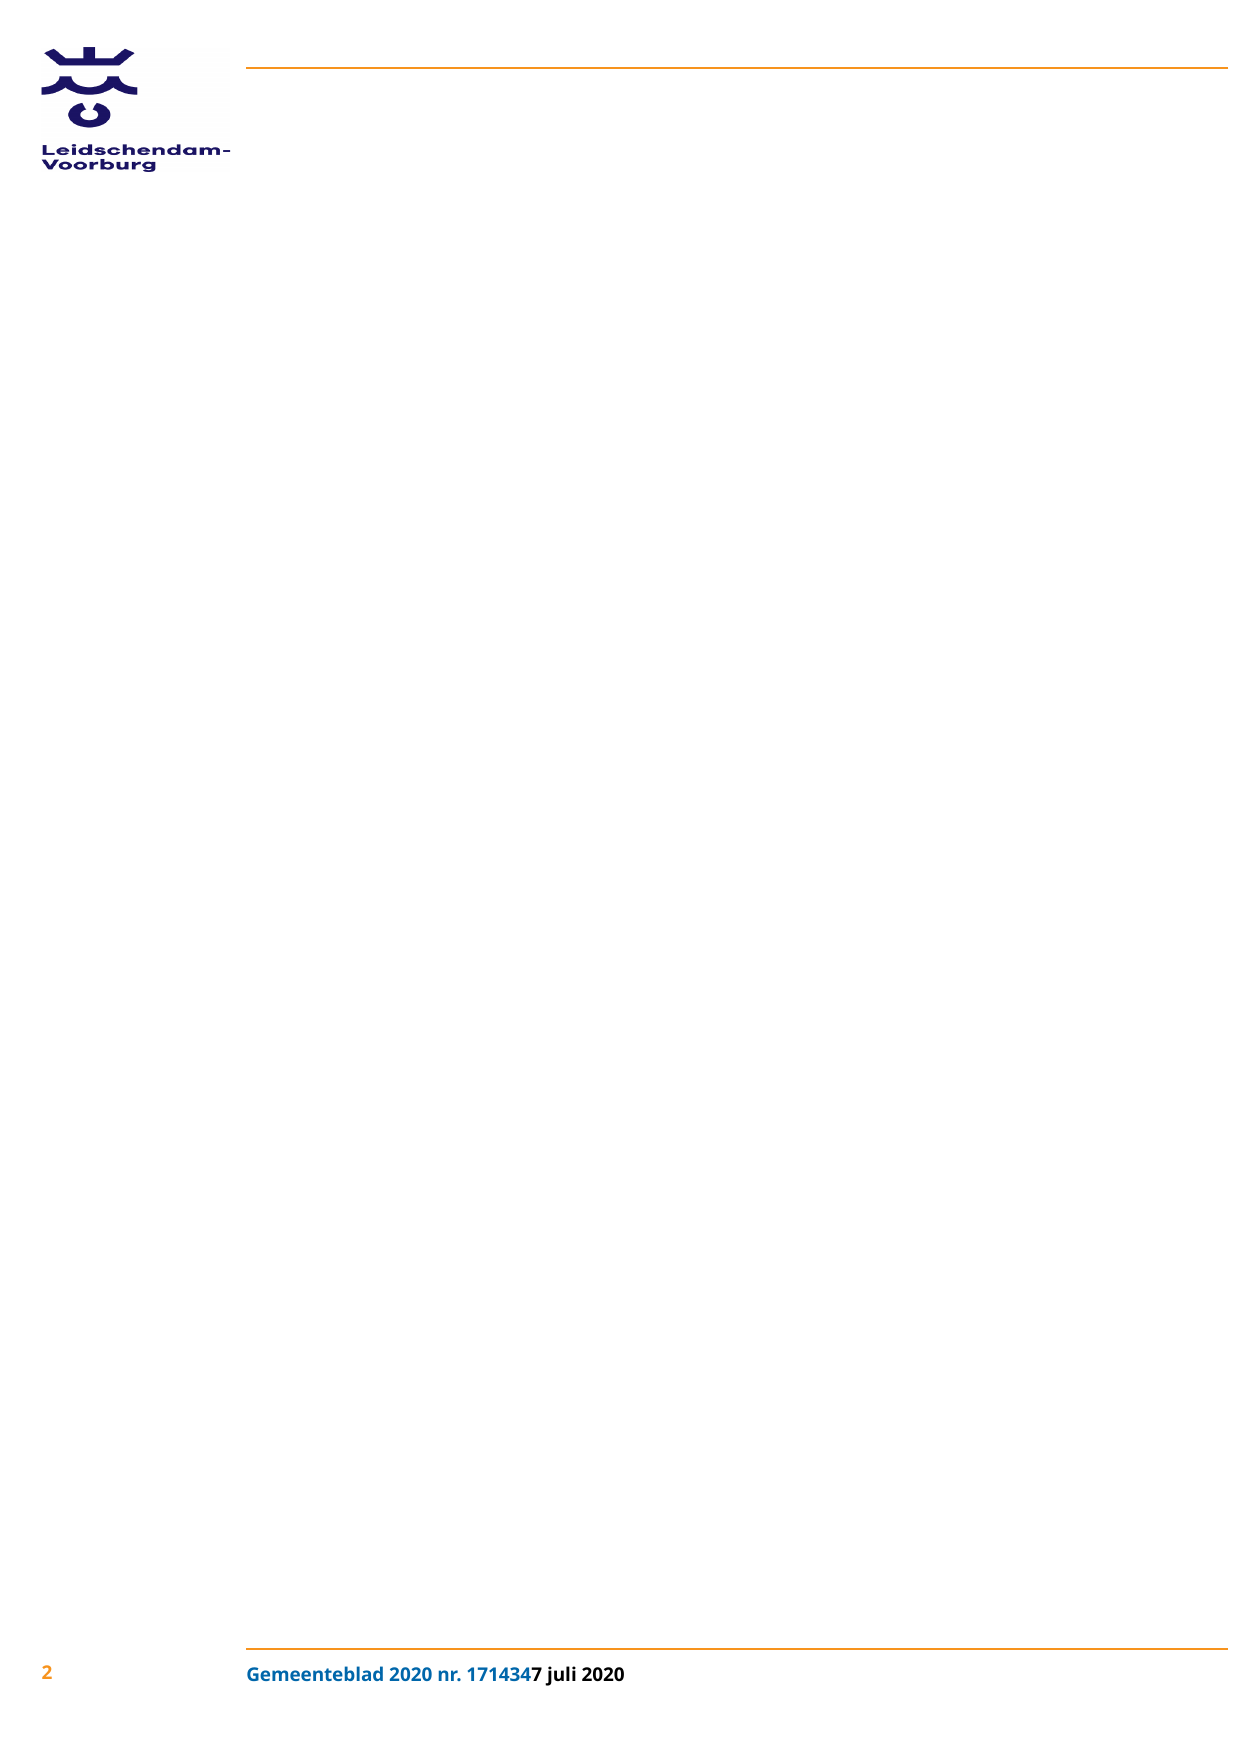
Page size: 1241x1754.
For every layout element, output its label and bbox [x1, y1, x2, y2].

picture [41, 47, 231, 172]
